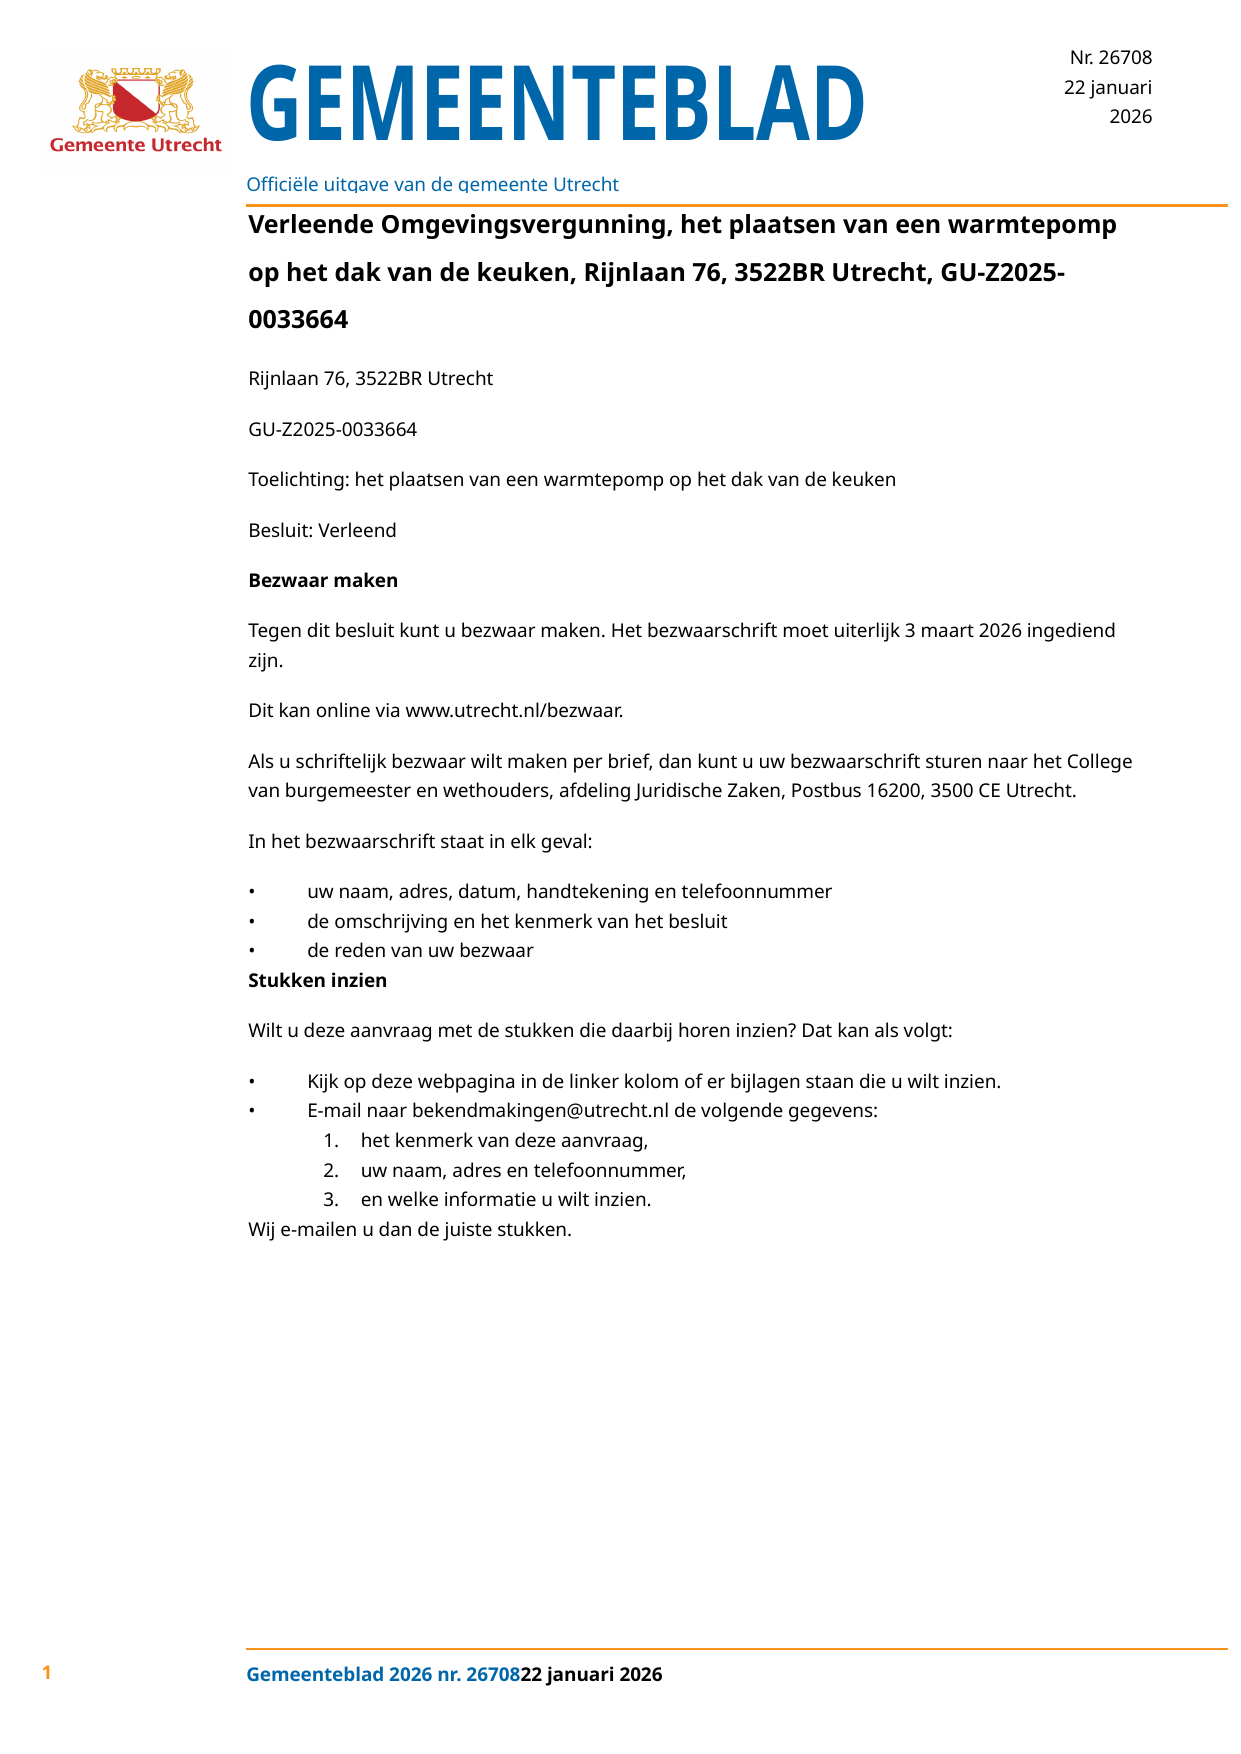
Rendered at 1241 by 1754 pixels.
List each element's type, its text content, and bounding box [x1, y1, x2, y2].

list en welke informatie u wilt inzien. [323, 1186, 1152, 1212]
list uw naam, adres en telefoonnummer, [323, 1157, 1152, 1182]
text Bezwaar maken [248, 567, 1152, 593]
picture [41, 47, 231, 172]
text Verleende Omgevingsvergunning, het plaatsen van een warmtepomp op het dak van de keuken, Rijnlaan 76, 3522BR Utrecht, GU-Z2025-0033664 [248, 207, 1152, 336]
text Wij e-mailen u dan de juiste stukken. [248, 1216, 1152, 1242]
text Rijnlaan 76, 3522BR Utrecht [248, 366, 1152, 391]
list E-mail naar bekendmakingen@utrecht.nl de volgende gegevens: [248, 1098, 1152, 1123]
text GU-Z2025-0033664 [248, 416, 1152, 442]
list de omschrijving en het kenmerk van het besluit [248, 908, 1152, 934]
text Stukken inzien [248, 967, 1152, 993]
text Besluit: Verleend [248, 517, 1152, 542]
text Tegen dit besluit kunt u bezwaar maken. Het bezwaarschrift moet uiterlijk 3 maart 2026 ingediend zijn. [248, 618, 1152, 673]
list de reden van uw bezwaar [248, 938, 1152, 963]
list uw naam, adres, datum, handtekening en telefoonnummer [248, 878, 1152, 904]
text Dit kan online via www.utrecht.nl/bezwaar. [248, 698, 1152, 723]
list Kijk op deze webpagina in de linker kolom of er bijlagen staan die u wilt inzien. [248, 1068, 1152, 1094]
text Toelichting: het plaatsen van een warmtepomp op het dak van de keuken [248, 466, 1152, 492]
text Wilt u deze aanvraag met de stukken die daarbij horen inzien? Dat kan als volgt: [248, 1018, 1152, 1043]
text Als u schriftelijk bezwaar wilt maken per brief, dan kunt u uw bezwaarschrift sturen naar het College van burgemeester en wethouders, afdeling Juridische Zaken, Postbus 16200, 3500 CE Utrecht. [248, 748, 1152, 803]
list het kenmerk van deze aanvraag, [323, 1127, 1152, 1153]
text In het bezwaarschrift staat in elk geval: [248, 828, 1152, 854]
